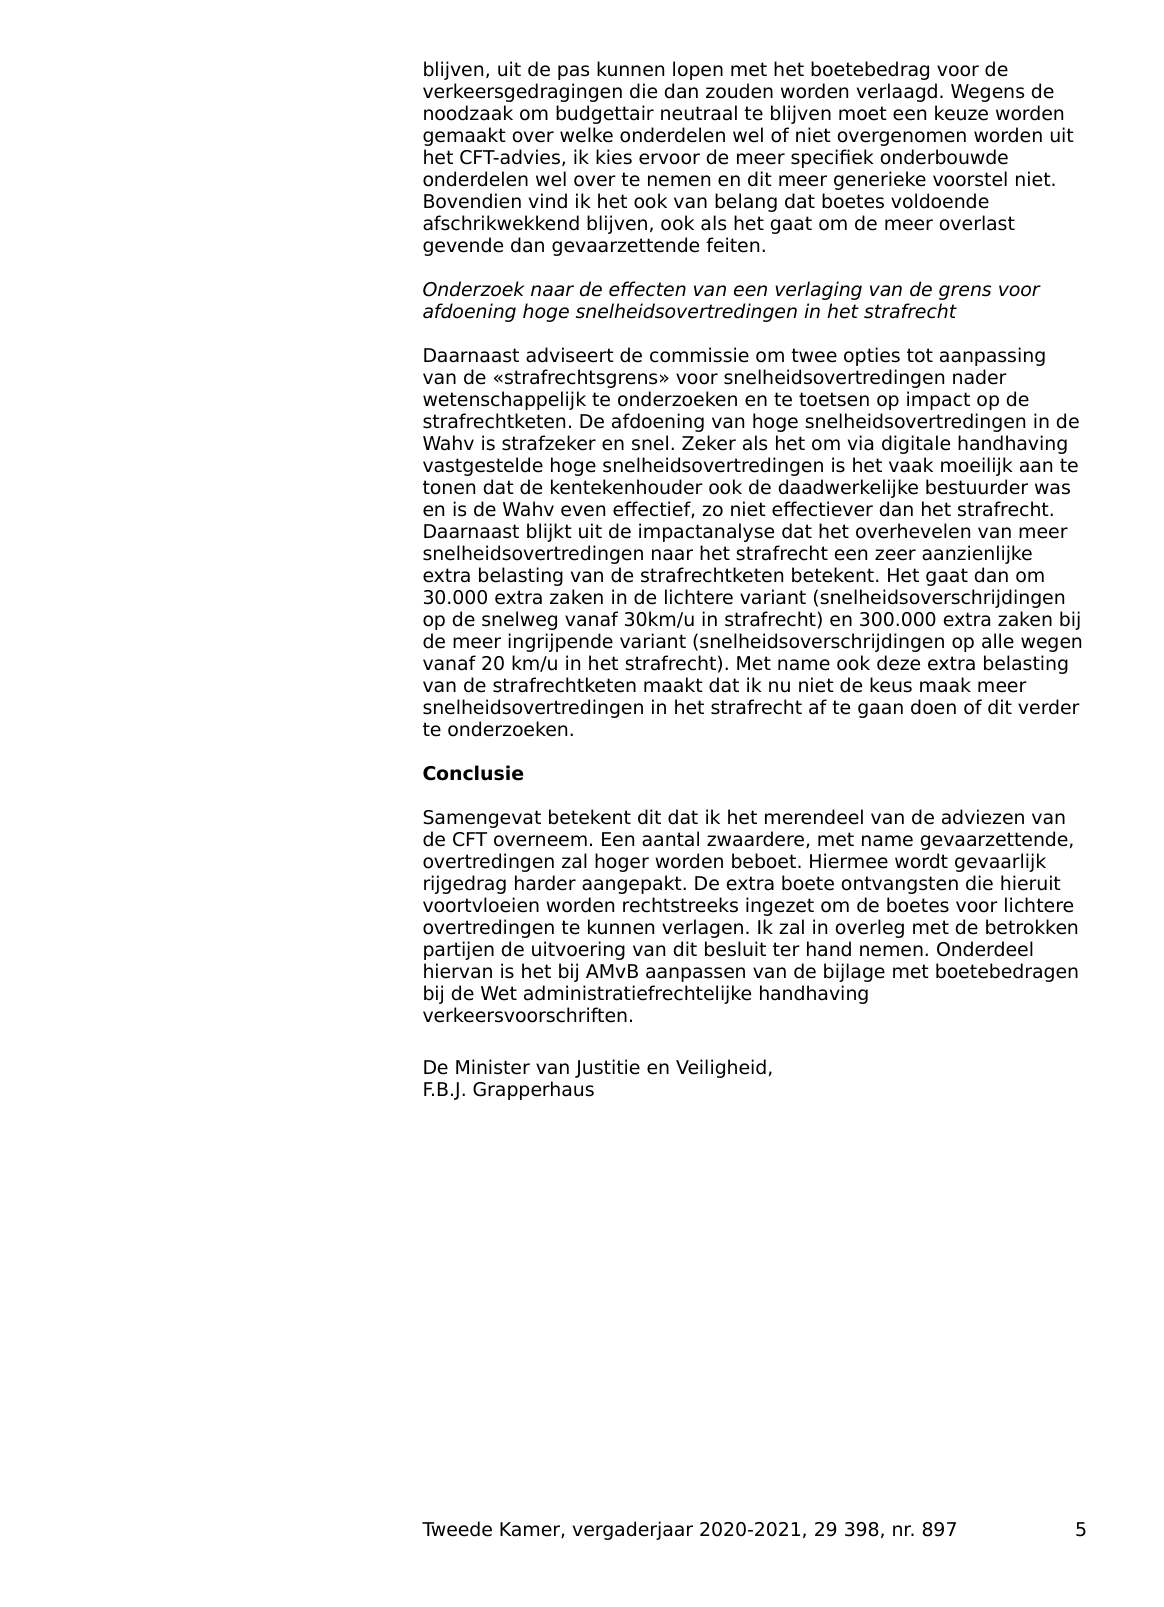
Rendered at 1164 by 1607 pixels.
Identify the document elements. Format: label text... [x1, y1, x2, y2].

text blijven, uit de pas kunnen lopen met het boetebedrag voor de verkeersgedragingen die dan zouden worden verlaagd. Wegens de noodzaak om budgettair neutraal te blijven moet een keuze worden gemaakt over welke onderdelen wel of niet overgenomen worden uit het CFT-advies, ik kies ervoor de meer specifiek onderbouwde onderdelen wel over te nemen en dit meer generieke voorstel niet. Bovendien vind ik het ook van belang dat boetes voldoende afschrikwekkend blijven, ook als het gaat om de meer overlast gevende dan gevaarzettende feiten. [422, 59, 1087, 257]
text De Minister van Justitie en Veiligheid, F.B.J. Grapperhaus [422, 1057, 1087, 1101]
text Daarnaast adviseert de commissie om twee opties tot aanpassing van de «strafrechtsgrens» voor snelheidsovertredingen nader wetenschappelijk te onderzoeken en te toetsen op impact op de strafrechtketen. De afdoening van hoge snelheidsovertredingen in de Wahv is strafzeker en snel. Zeker als het om via digitale handhaving vastgestelde hoge snelheidsovertredingen is het vaak moeilijk aan te tonen dat de kentekenhouder ook de daadwerkelijke bestuurder was en is de Wahv even effectief, zo niet effectiever dan het strafrecht. Daarnaast blijkt uit de impactanalyse dat het overhevelen van meer snelheidsovertredingen naar het strafrecht een zeer aanzienlijke extra belasting van de strafrechtketen betekent. Het gaat dan om 30.000 extra zaken in de lichtere variant (snelheidsoverschrijdingen op de snelweg vanaf 30km/u in strafrecht) en 300.000 extra zaken bij de meer ingrijpende variant (snelheidsoverschrijdingen op alle wegen vanaf 20 km/u in het strafrecht). Met name ook deze extra belasting van de strafrechtketen maakt dat ik nu niet de keus maak meer snelheidsovertredingen in het strafrecht af te gaan doen of dit verder te onderzoeken. [422, 345, 1087, 741]
subtitle Onderzoek naar de effecten van een verlaging van de grens voor afdoening hoge snelheidsovertredingen in het strafrecht [422, 279, 1087, 323]
text Samengevat betekent dit dat ik het merendeel van de adviezen van de CFT overneem. Een aantal zwaardere, met name gevaarzettende, overtredingen zal hoger worden beboet. Hiermee wordt gevaarlijk rijgedrag harder aangepakt. De extra boete ontvangsten die hieruit voortvloeien worden rechtstreeks ingezet om de boetes voor lichtere overtredingen te kunnen verlagen. Ik zal in overleg met de betrokken partijen de uitvoering van dit besluit ter hand nemen. Onderdeel hiervan is het bij AMvB aanpassen van de bijlage met boetebedragen bij de Wet administratiefrechtelijke handhaving verkeersvoorschriften. [422, 807, 1087, 1027]
subtitle Conclusie [422, 763, 1087, 785]
